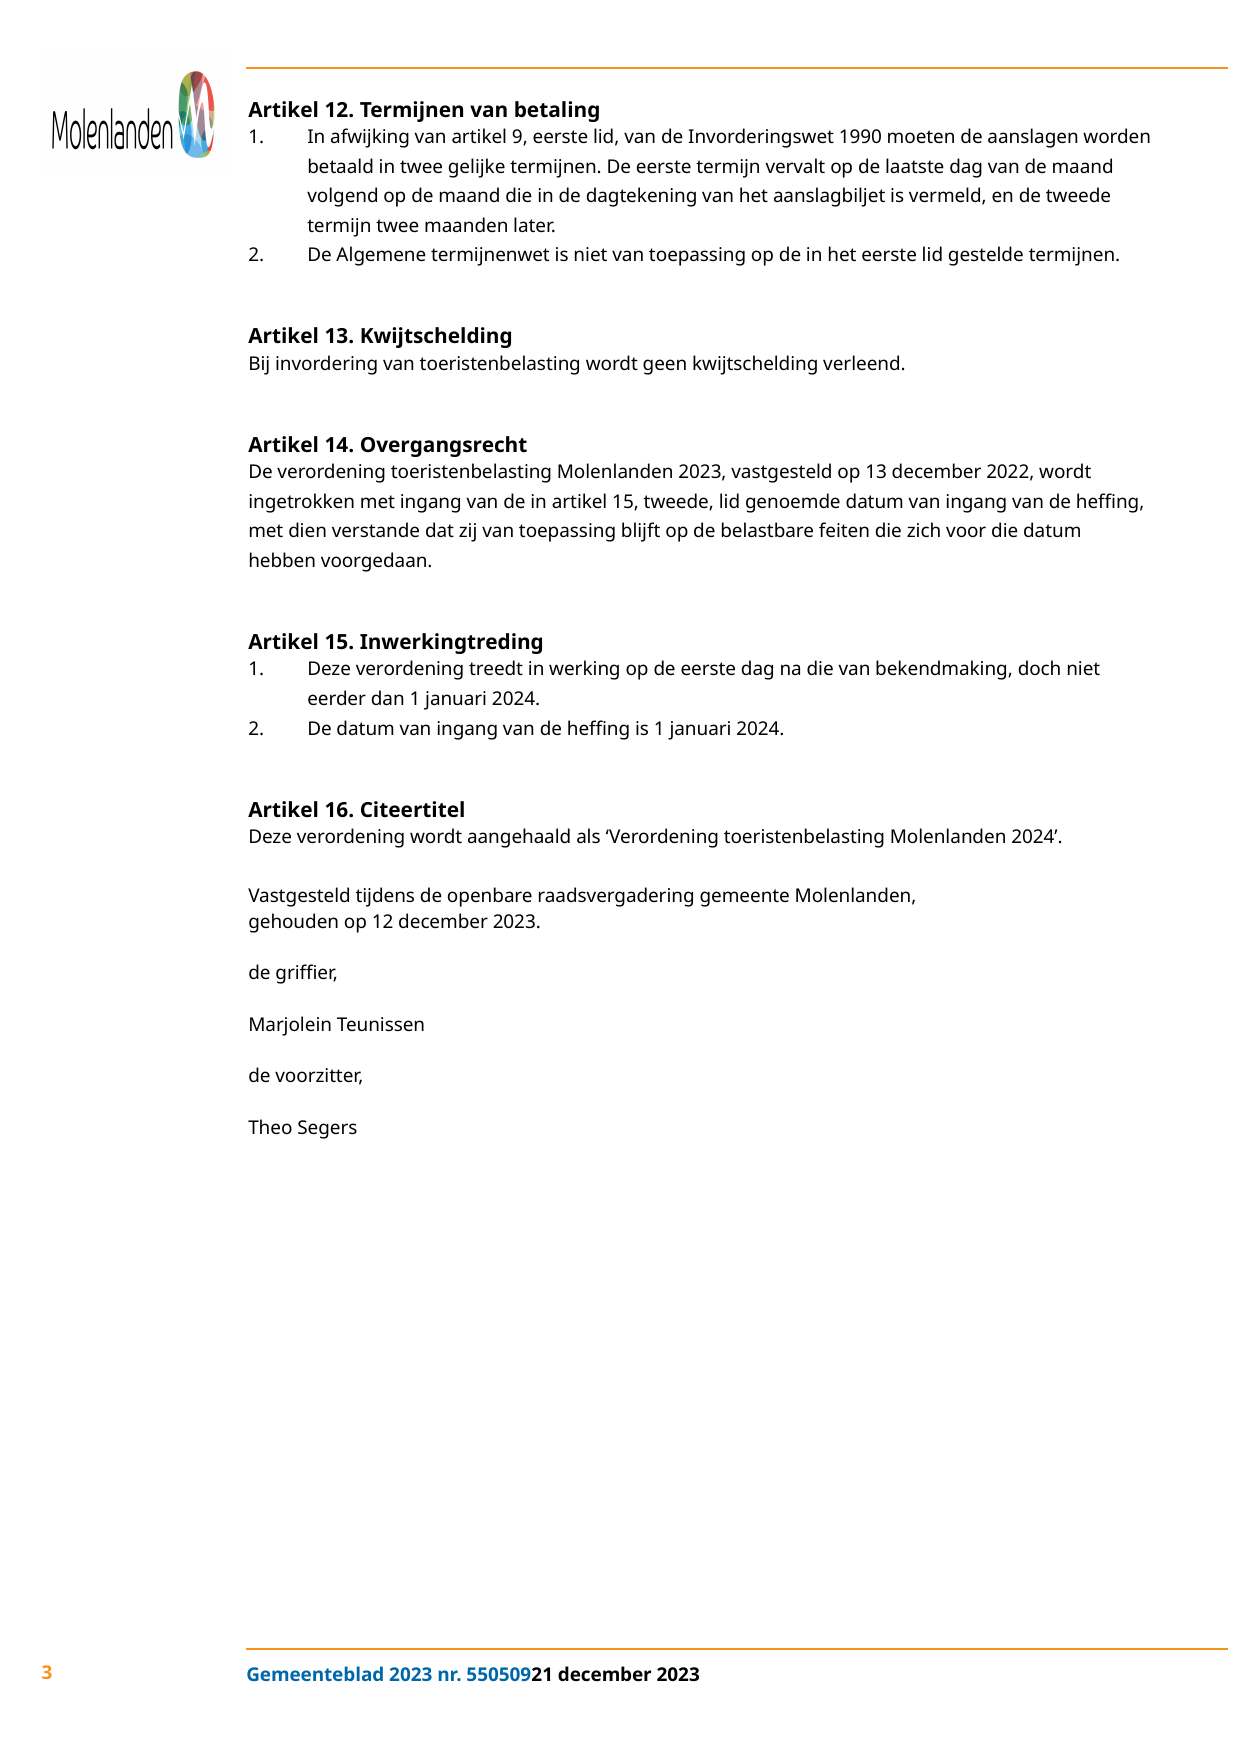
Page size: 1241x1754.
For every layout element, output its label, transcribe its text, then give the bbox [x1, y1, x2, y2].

text Theo Segers [248, 1114, 1152, 1140]
text Artikel 12. Termijnen van betaling [248, 95, 1152, 123]
text De verordening toeristenbelasting Molenlanden 2023, vastgesteld op 13 december 2022, wordt ingetrokken met ingang van de in artikel 15, tweede, lid genoemde datum van ingang van de heffing, met dien verstande dat zij van toepassing blijft op de belastbare feiten die zich voor die datum hebben voorgedaan. [248, 458, 1152, 573]
picture [41, 47, 231, 172]
text Deze verordening wordt aangehaald als ‘Verordening toeristenbelasting Molenlanden 2024’. [248, 823, 1152, 849]
text Artikel 15. Inwerkingtreding [248, 627, 1152, 656]
list Deze verordening treedt in werking op de eerste dag na die van bekendmaking, doch niet eerder dan 1 januari 2024. [248, 656, 1152, 711]
list De Algemene termijnenwet is niet van toepassing op de in het eerste lid gestelde termijnen. [248, 242, 1152, 267]
text de voorzitter, [248, 1062, 1152, 1088]
list De datum van ingang van de heffing is 1 januari 2024. [248, 715, 1152, 741]
text Bij invordering van toeristenbelasting wordt geen kwijtschelding verleend. [248, 350, 1152, 376]
text Artikel 13. Kwijtschelding [248, 322, 1152, 350]
text de griffier, [248, 959, 1152, 985]
text gehouden op 12 december 2023. [248, 908, 1152, 934]
text Marjolein Teunissen [248, 1011, 1152, 1037]
text Artikel 16. Citeertitel [248, 795, 1152, 823]
text Vastgesteld tijdens de openbare raadsvergadering gemeente Molenlanden, [248, 882, 1152, 908]
list In afwijking van artikel 9, eerste lid, van de Invorderingswet 1990 moeten de aanslagen worden betaald in twee gelijke termijnen. De eerste termijn vervalt op de laatste dag van de maand volgend op de maand die in de dagtekening van het aanslagbiljet is vermeld, en de tweede termijn twee maanden later. [248, 123, 1152, 238]
text Artikel 14. Overgangsrecht [248, 430, 1152, 458]
